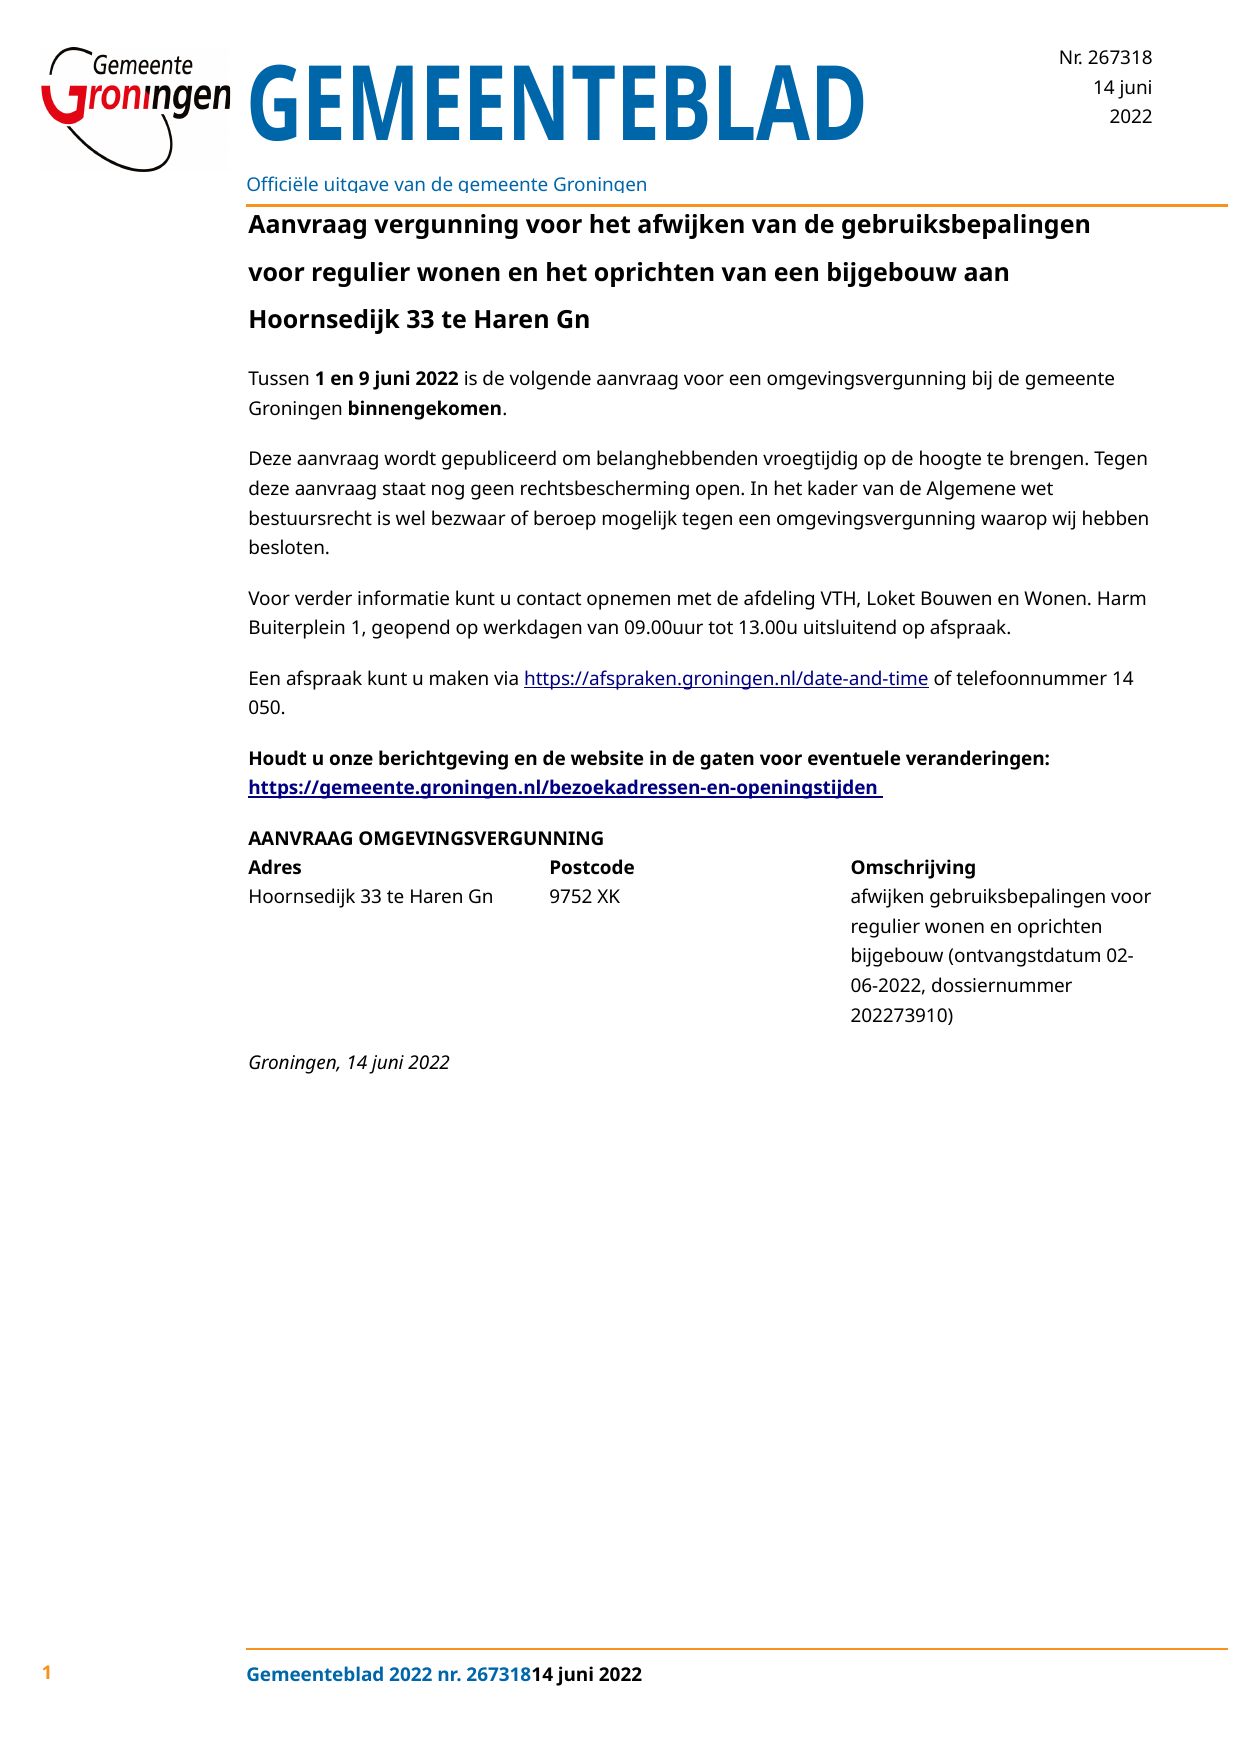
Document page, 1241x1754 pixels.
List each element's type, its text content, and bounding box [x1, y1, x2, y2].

table_header Postcode [549, 854, 850, 880]
table_header afwijken gebruiksbepalingen voor regulier wonen en oprichten bijgebouw (ontvangstdatum 02-06-2022, dossiernummer 202273910) [850, 884, 1152, 1027]
table_header 9752 XK [549, 884, 850, 1027]
picture [41, 47, 231, 172]
table_header Omschrijving [850, 854, 1152, 880]
text Groningen, 14 juni 2022 [248, 1049, 1152, 1075]
text Deze aanvraag wordt gepubliceerd om belanghebbenden vroegtijdig op de hoogte te brengen. Tegen deze aanvraag staat nog geen rechtsbescherming open. In het kader van de Algemene wet bestuursrecht is wel bezwaar of beroep mogelijk tegen een omgevingsvergunning waarop wij hebben besloten. [248, 446, 1152, 560]
table_header Hoornsedijk 33 te Haren Gn [248, 884, 549, 1027]
text Voor verder informatie kunt u contact opnemen met de afdeling VTH, Loket Bouwen en Wonen. Harm Buiterplein 1, geopend op werkdagen van 09.00uur tot 13.00u uitsluitend op afspraak. [248, 585, 1152, 640]
text Houdt u onze berichtgeving en de website in de gaten voor eventuele veranderingen: https://gemeente.groningen.nl/bezoekadressen-en-openingstijden [248, 745, 1152, 800]
text AANVRAAG OMGEVINGSVERGUNNING [248, 825, 1152, 850]
text Aanvraag vergunning voor het afwijken van de gebruiksbepalingen voor regulier wonen en het oprichten van een bijgebouw aan Hoornsedijk 33 te Haren Gn [248, 207, 1152, 336]
table_header Adres [248, 854, 549, 880]
text Een afspraak kunt u maken via https://afspraken.groningen.nl/date-and-time of telefoonnummer 14 050. [248, 665, 1152, 720]
text Tussen 1 en 9 juni 2022 is de volgende aanvraag voor een omgevingsvergunning bij de gemeente Groningen binnengekomen. [248, 366, 1152, 421]
